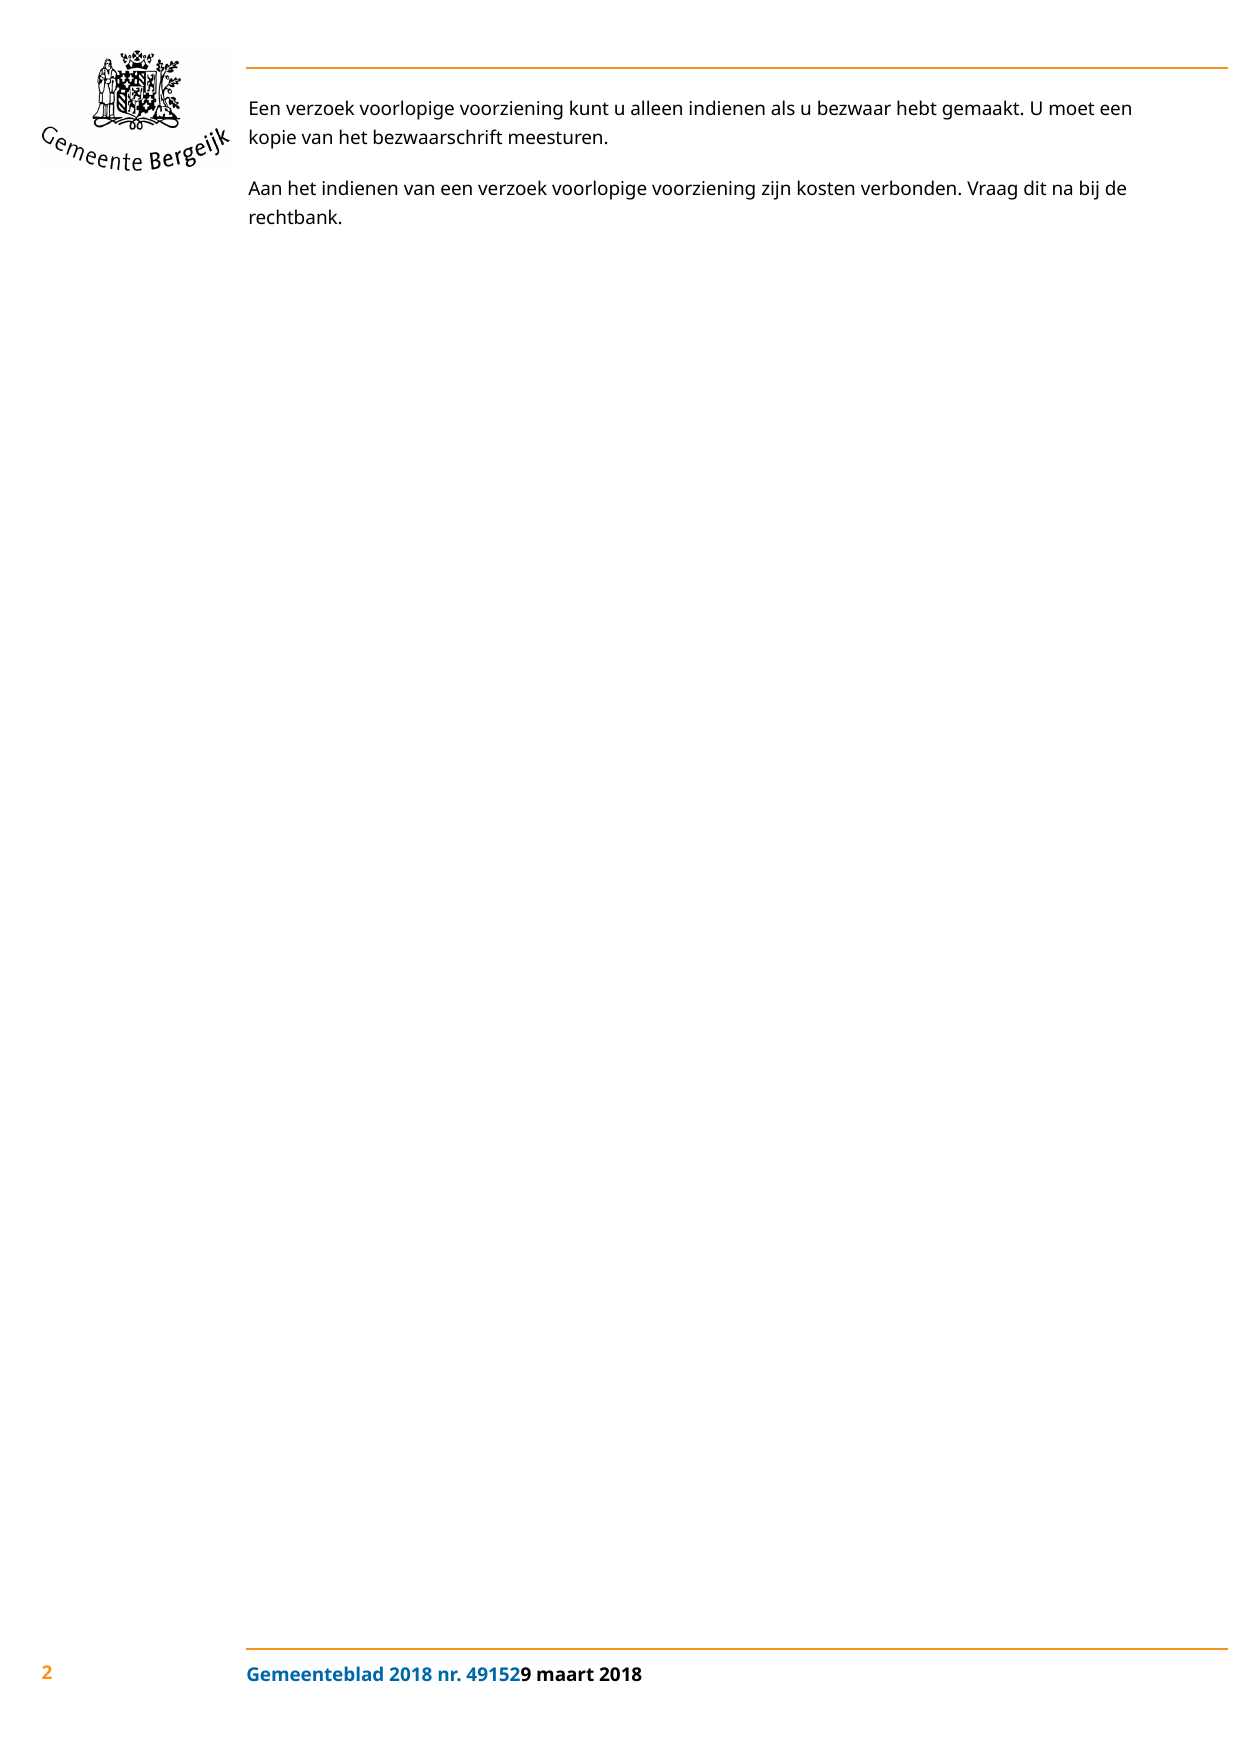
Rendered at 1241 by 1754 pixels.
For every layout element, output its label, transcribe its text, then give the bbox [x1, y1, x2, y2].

text Een verzoek voorlopige voorziening kunt u alleen indienen als u bezwaar hebt gemaakt. U moet een kopie van het bezwaarschrift meesturen. [248, 95, 1152, 150]
text Aan het indienen van een verzoek voorlopige voorziening zijn kosten verbonden. Vraag dit na bij de rechtbank. [248, 175, 1152, 230]
picture [41, 47, 231, 172]
